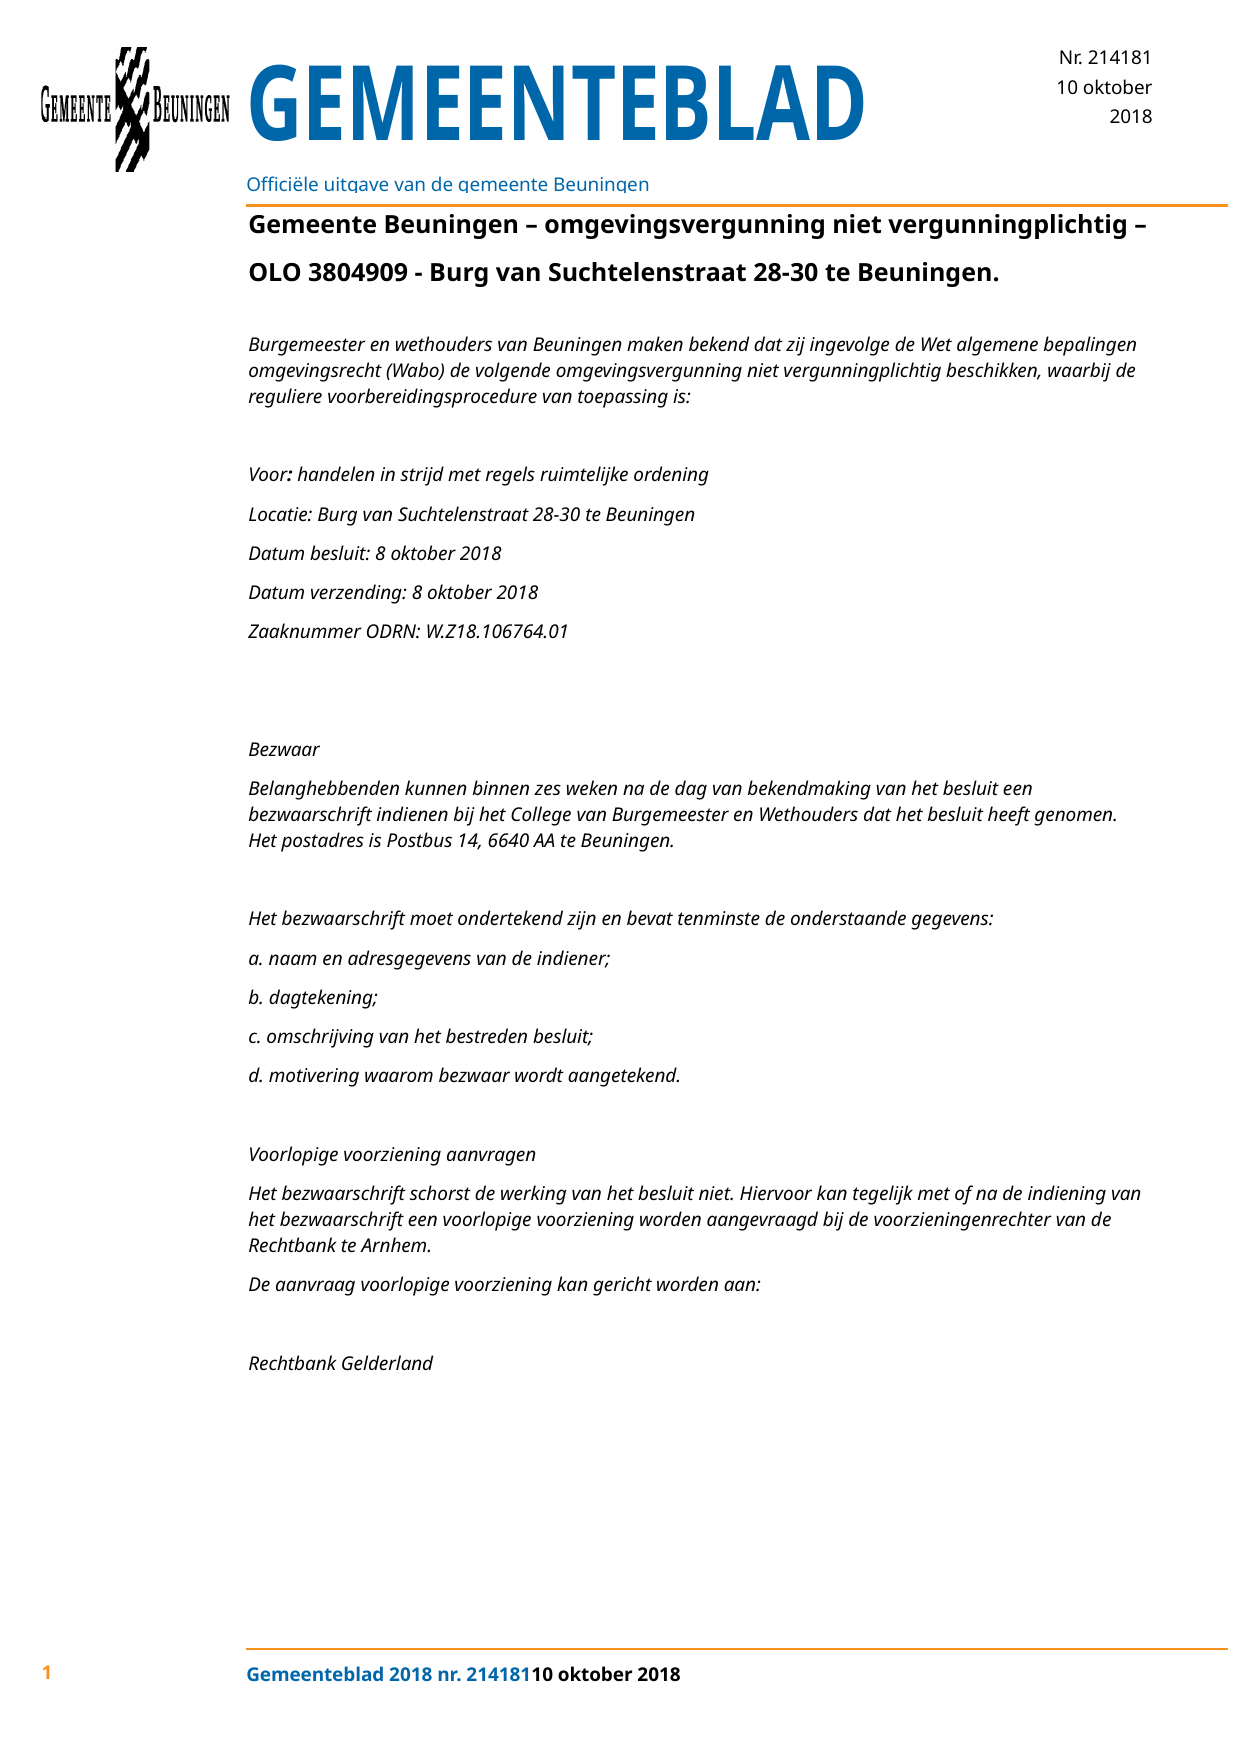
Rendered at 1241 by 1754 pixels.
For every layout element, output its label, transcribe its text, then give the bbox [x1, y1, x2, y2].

text Burgemeester en wethouders van Beuningen maken bekend dat zij ingevolge de Wet algemene bepalingen omgevingsrecht (Wabo) de volgende omgevingsvergunning niet vergunningplichtig beschikken, waarbij de reguliere voorbereidingsprocedure van toepassing is: [248, 331, 1152, 409]
text Datum verzending: 8 oktober 2018 [248, 579, 1152, 605]
text a. naam en adresgegevens van de indiener; [248, 945, 1152, 971]
text Gemeente Beuningen – omgevingsvergunning niet vergunningplichtig – OLO 3804909 - Burg van Suchtelenstraat 28-30 te Beuningen. [248, 207, 1152, 288]
text b. dagtekening; [248, 984, 1152, 1010]
text c. omschrijving van het bestreden besluit; [248, 1023, 1152, 1049]
text Het bezwaarschrift schorst de werking van het besluit niet. Hiervoor kan tegelijk met of na de indiening van het bezwaarschrift een voorlopige voorziening worden aangevraagd bij de voorzieningenrechter van de Rechtbank te Arnhem. [248, 1181, 1152, 1258]
text Zaaknummer ODRN: W.Z18.106764.01 [248, 618, 1152, 644]
text Voorlopige voorziening aanvragen [248, 1141, 1152, 1167]
picture [41, 47, 231, 172]
text Rechtbank Gelderland [248, 1350, 1152, 1376]
text De aanvraag voorlopige voorziening kan gericht worden aan: [248, 1271, 1152, 1297]
text Bezwaar [248, 736, 1152, 762]
text Datum besluit: 8 oktober 2018 [248, 540, 1152, 566]
text Locatie: Burg van Suchtelenstraat 28-30 te Beuningen [248, 501, 1152, 526]
text Voor: handelen in strijd met regels ruimtelijke ordening [248, 461, 1152, 487]
text d. motivering waarom bezwaar wordt aangetekend. [248, 1063, 1152, 1088]
text Het bezwaarschrift moet ondertekend zijn en bevat tenminste de onderstaande gegevens: [248, 906, 1152, 931]
text Belanghebbenden kunnen binnen zes weken na de dag van bekendmaking van het besluit een bezwaarschrift indienen bij het College van Burgemeester en Wethouders dat het besluit heeft genomen. Het postadres is Postbus 14, 6640 AA te Beuningen. [248, 776, 1152, 853]
